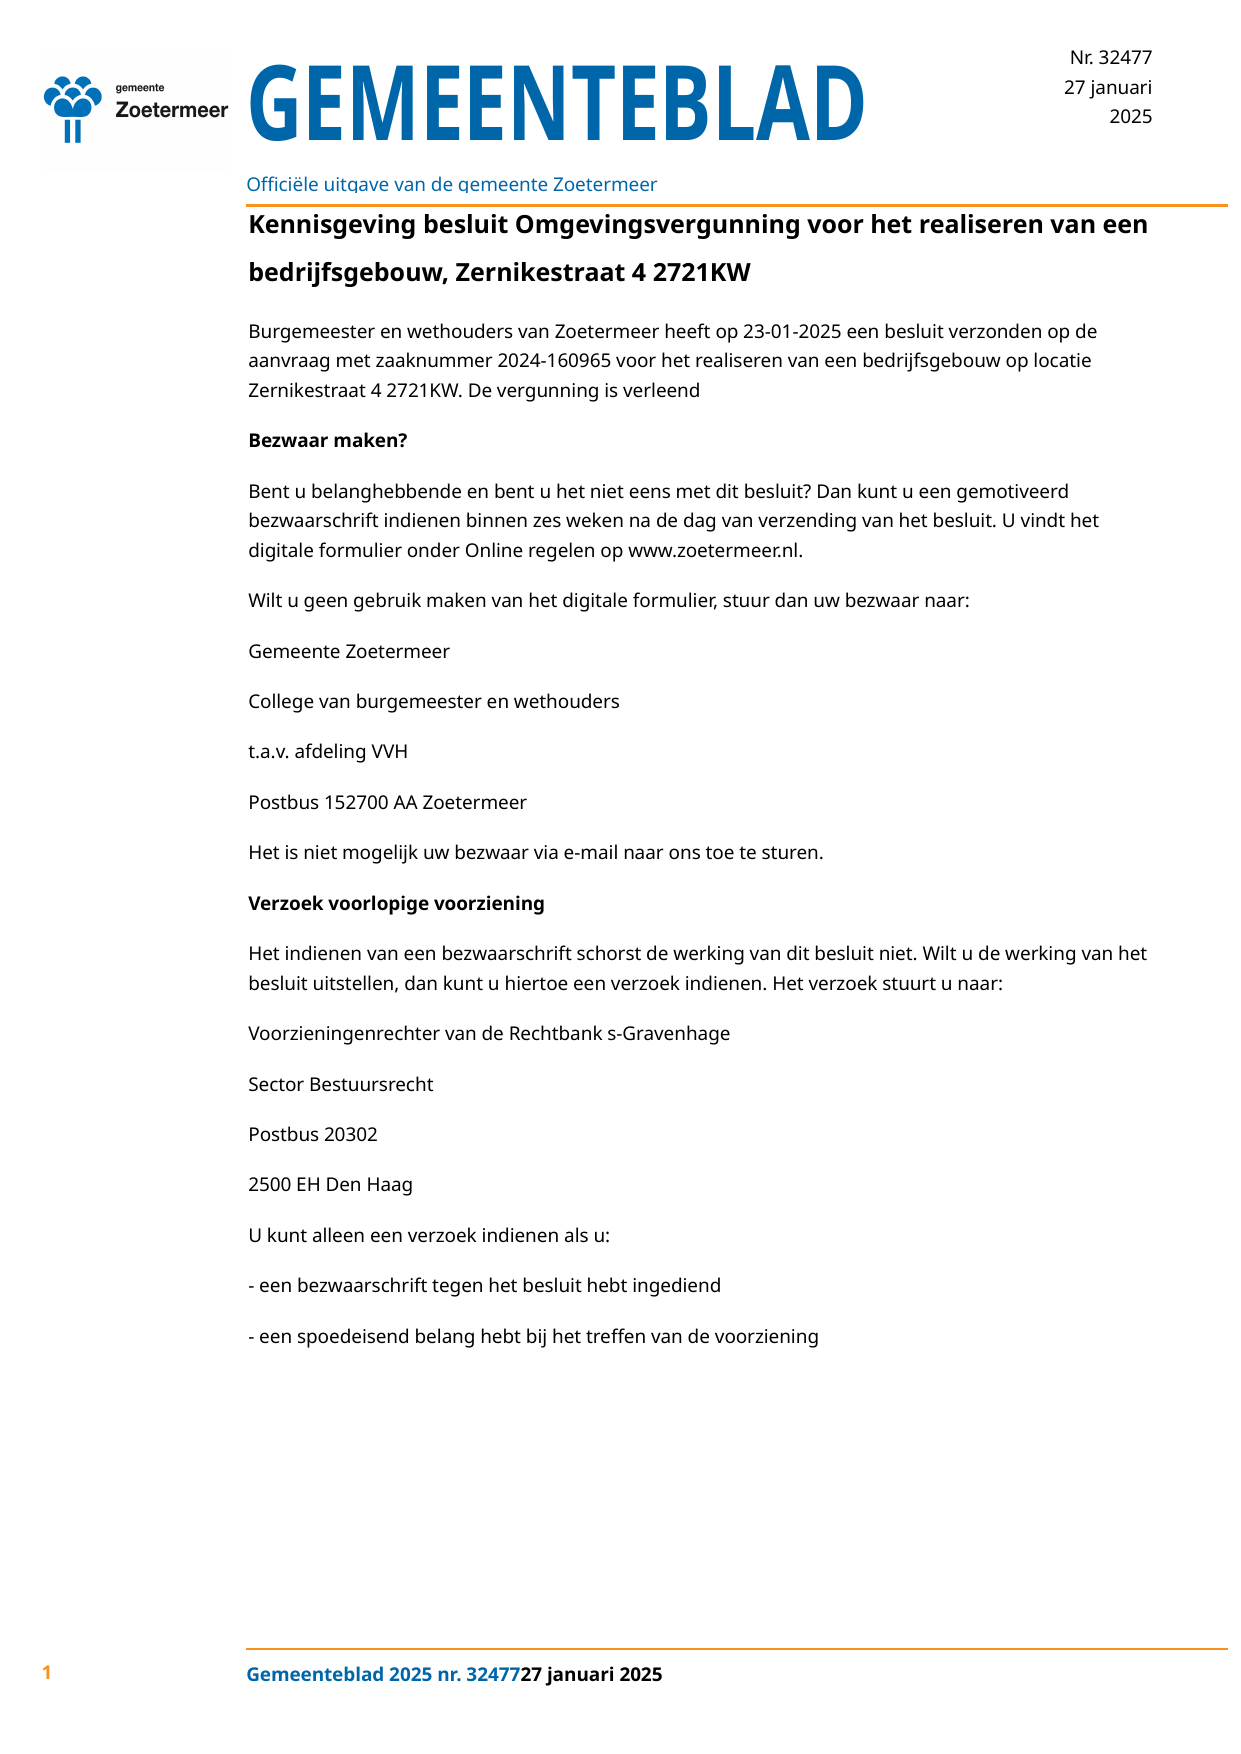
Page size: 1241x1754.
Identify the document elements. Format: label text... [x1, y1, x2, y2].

text U kunt alleen een verzoek indienen als u: [248, 1222, 1152, 1248]
text Postbus 20302 [248, 1121, 1152, 1147]
text - een bezwaarschrift tegen het besluit hebt ingediend [248, 1272, 1152, 1298]
text - een spoedeisend belang hebt bij het treffen van de voorziening [248, 1323, 1152, 1349]
text Verzoek voorlopige voorziening [248, 890, 1152, 916]
text 2500 EH Den Haag [248, 1172, 1152, 1197]
text Het is niet mogelijk uw bezwaar via e-mail naar ons toe te sturen. [248, 839, 1152, 865]
text Postbus 152700 AA Zoetermeer [248, 789, 1152, 815]
text Voorzieningenrechter van de Rechtbank s-Gravenhage [248, 1020, 1152, 1046]
text Wilt u geen gebruik maken van het digitale formulier, stuur dan uw bezwaar naar: [248, 587, 1152, 613]
text Sector Bestuursrecht [248, 1071, 1152, 1097]
text Bezwaar maken? [248, 427, 1152, 453]
picture [41, 47, 231, 172]
text Het indienen van een bezwaarschrift schorst de werking van dit besluit niet. Wilt u de werking van het besluit uitstellen, dan kunt u hiertoe een verzoek indienen. Het verzoek stuurt u naar: [248, 940, 1152, 996]
text t.a.v. afdeling VVH [248, 739, 1152, 764]
text Gemeente Zoetermeer [248, 638, 1152, 664]
text College van burgemeester en wethouders [248, 688, 1152, 714]
text Burgemeester en wethouders van Zoetermeer heeft op 23-01-2025 een besluit verzonden op de aanvraag met zaaknummer 2024-160965 voor het realiseren van een bedrijfsgebouw op locatie Zernikestraat 4 2721KW. De vergunning is verleend [248, 318, 1152, 403]
text Bent u belanghebbende en bent u het niet eens met dit besluit? Dan kunt u een gemotiveerd bezwaarschrift indienen binnen zes weken na de dag van verzending van het besluit. U vindt het digitale formulier onder Online regelen op www.zoetermeer.nl. [248, 478, 1152, 563]
text Kennisgeving besluit Omgevingsvergunning voor het realiseren van een bedrijfsgebouw, Zernikestraat 4 2721KW [248, 207, 1152, 288]
